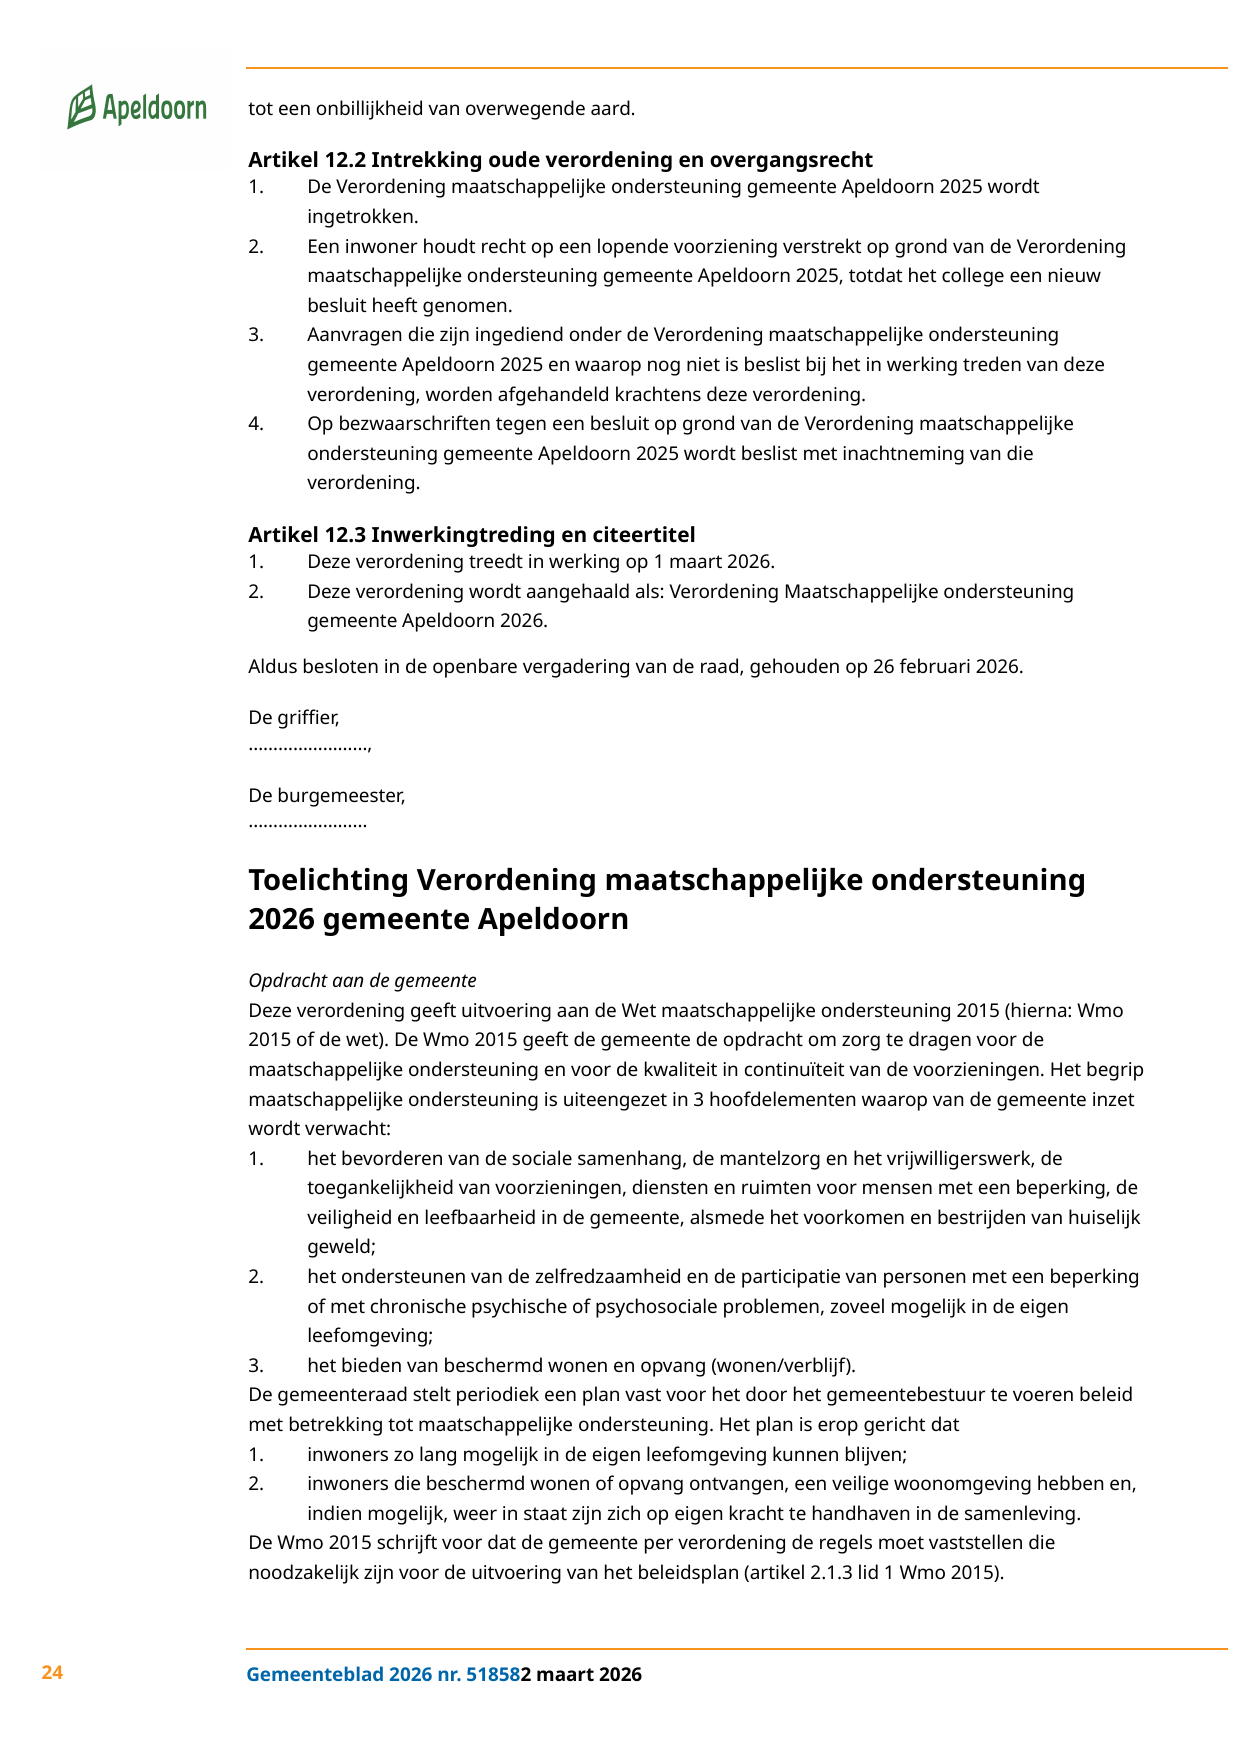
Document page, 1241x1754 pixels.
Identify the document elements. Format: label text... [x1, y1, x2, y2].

text Deze verordening geeft uitvoering aan de Wet maatschappelijke ondersteuning 2015 (hierna: Wmo 2015 of de wet). De Wmo 2015 geeft de gemeente de opdracht om zorg te dragen voor de maatschappelijke ondersteuning en voor de kwaliteit in continuïteit van de voorzieningen. Het begrip maatschappelijke ondersteuning is uiteengezet in 3 hoofdelementen waarop van de gemeente inzet wordt verwacht: [248, 997, 1152, 1141]
list Aanvragen die zijn ingediend onder de Verordening maatschappelijke ondersteuning gemeente Apeldoorn 2025 en waarop nog niet is beslist bij het in werking treden van deze verordening, worden afgehandeld krachtens deze verordening. [248, 322, 1152, 406]
list inwoners die beschermd wonen of opvang ontvangen, een veilige woonomgeving hebben en, indien mogelijk, weer in staat zijn zich op eigen kracht te handhaven in de samenleving. [248, 1470, 1152, 1526]
text tot een onbillijkheid van overwegende aard. [248, 95, 1152, 121]
list inwoners zo lang mogelijk in de eigen leefomgeving kunnen blijven; [248, 1441, 1152, 1467]
text De burgemeester, [248, 782, 1152, 807]
text De griffier, [248, 704, 1152, 730]
text Artikel 12.3 Inwerkingtreding en citeertitel [248, 520, 1152, 548]
list Op bezwaarschriften tegen een besluit op grond van de Verordening maatschappelijke ondersteuning gemeente Apeldoorn 2025 wordt beslist met inachtneming van die verordening. [248, 410, 1152, 495]
text Aldus besloten in de openbare vergadering van de raad, gehouden op 26 februari 2026. [248, 653, 1152, 679]
text De gemeenteraad stelt periodiek een plan vast voor het door het gemeentebestuur te voeren beleid met betrekking tot maatschappelijke ondersteuning. Het plan is erop gericht dat [248, 1382, 1152, 1437]
text Artikel 12.2 Intrekking oude verordening en overgangsrecht [248, 145, 1152, 174]
text ……………………, [248, 730, 1152, 756]
list Een inwoner houdt recht op een lopende voorziening verstrekt op grond van de Verordening maatschappelijke ondersteuning gemeente Apeldoorn 2025, totdat het college een nieuw besluit heeft genomen. [248, 233, 1152, 318]
list het bevorderen van de sociale samenhang, de mantelzorg en het vrijwilligerswerk, de toegankelijkheid van voorzieningen, diensten en ruimten voor mensen met een beperking, de veiligheid en leefbaarheid in de gemeente, alsmede het voorkomen en bestrijden van huiselijk geweld; [248, 1145, 1152, 1259]
picture [41, 47, 231, 172]
list het ondersteunen van de zelfredzaamheid en de participatie van personen met een beperking of met chronische psychische of psychosociale problemen, zoveel mogelijk in de eigen leefomgeving; [248, 1263, 1152, 1348]
list het bieden van beschermd wonen en opvang (wonen/verblijf). [248, 1352, 1152, 1378]
list De Verordening maatschappelijke ondersteuning gemeente Apeldoorn 2025 wordt ingetrokken. [248, 174, 1152, 229]
text De Wmo 2015 schrijft voor dat de gemeente per verordening de regels moet vaststellen die noodzakelijk zijn voor de uitvoering van het beleidsplan (artikel 2.1.3 lid 1 Wmo 2015). [248, 1529, 1152, 1585]
list Deze verordening wordt aangehaald als: Verordening Maatschappelijke ondersteuning gemeente Apeldoorn 2026. [248, 578, 1152, 633]
text Opdracht aan de gemeente [248, 967, 1152, 993]
list Deze verordening treedt in werking op 1 maart 2026. [248, 548, 1152, 574]
text …………………… [248, 807, 1152, 833]
text Toelichting Verordening maatschappelijke ondersteuning 2026 gemeente Apeldoorn [248, 859, 1152, 938]
